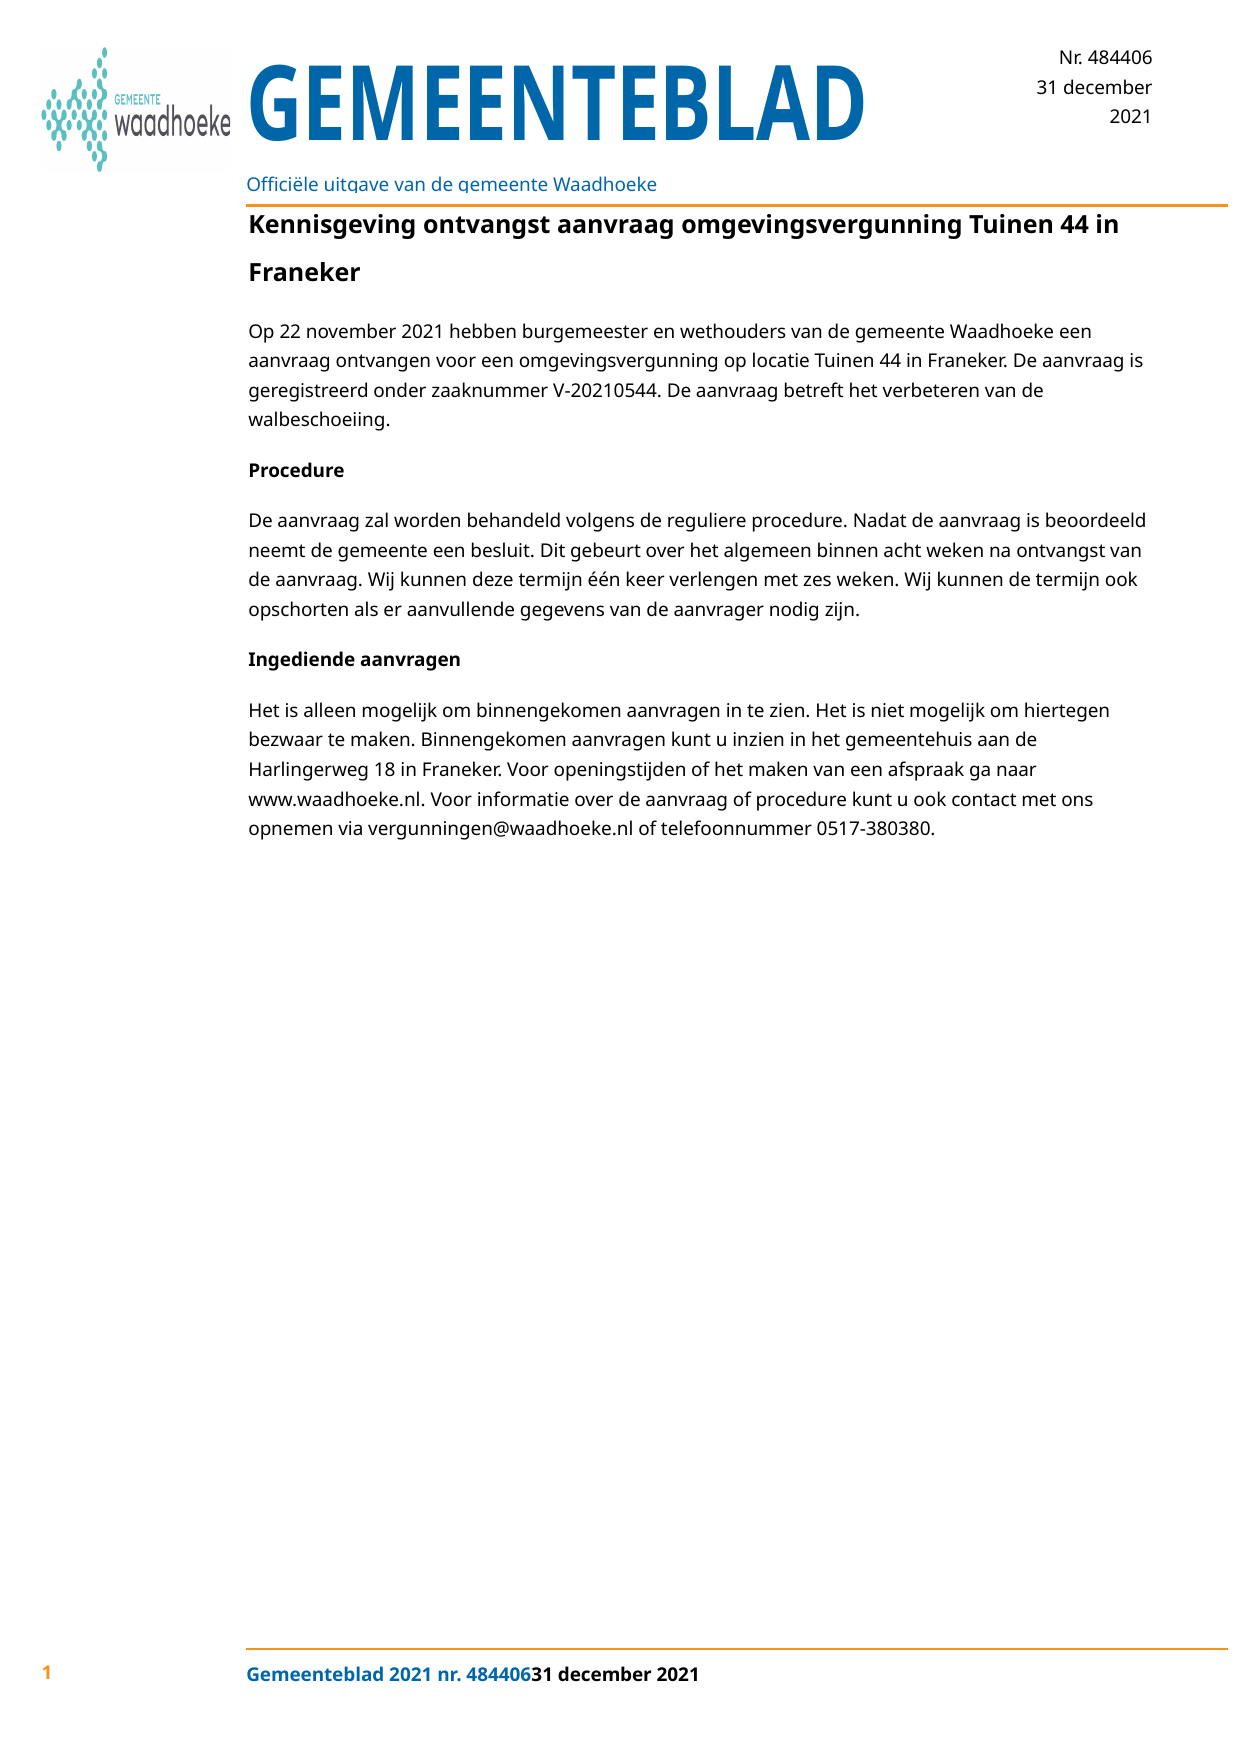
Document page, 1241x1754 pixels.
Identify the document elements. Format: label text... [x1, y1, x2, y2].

text Ingediende aanvragen [248, 647, 1152, 672]
text Procedure [248, 457, 1152, 483]
picture [41, 47, 231, 172]
text Kennisgeving ontvangst aanvraag omgevingsvergunning Tuinen 44 in Franeker [248, 207, 1152, 288]
text Het is alleen mogelijk om binnengekomen aanvragen in te zien. Het is niet mogelijk om hiertegen bezwaar te maken. Binnengekomen aanvragen kunt u inzien in het gemeentehuis aan de Harlingerweg 18 in Franeker. Voor openingstijden of het maken van een afspraak ga naar www.waadhoeke.nl. Voor informatie over de aanvraag of procedure kunt u ook contact met ons opnemen via vergunningen@waadhoeke.nl of telefoonnummer 0517-380380. [248, 697, 1152, 841]
text Op 22 november 2021 hebben burgemeester en wethouders van de gemeente Waadhoeke een aanvraag ontvangen voor een omgevingsvergunning op locatie Tuinen 44 in Franeker. De aanvraag is geregistreerd onder zaaknummer V-20210544. De aanvraag betreft het verbeteren van de walbeschoeiing. [248, 318, 1152, 432]
text De aanvraag zal worden behandeld volgens de reguliere procedure. Nadat de aanvraag is beoordeeld neemt de gemeente een besluit. Dit gebeurt over het algemeen binnen acht weken na ontvangst van de aanvraag. Wij kunnen deze termijn één keer verlengen met zes weken. Wij kunnen de termijn ook opschorten als er aanvullende gegevens van de aanvrager nodig zijn. [248, 507, 1152, 622]
